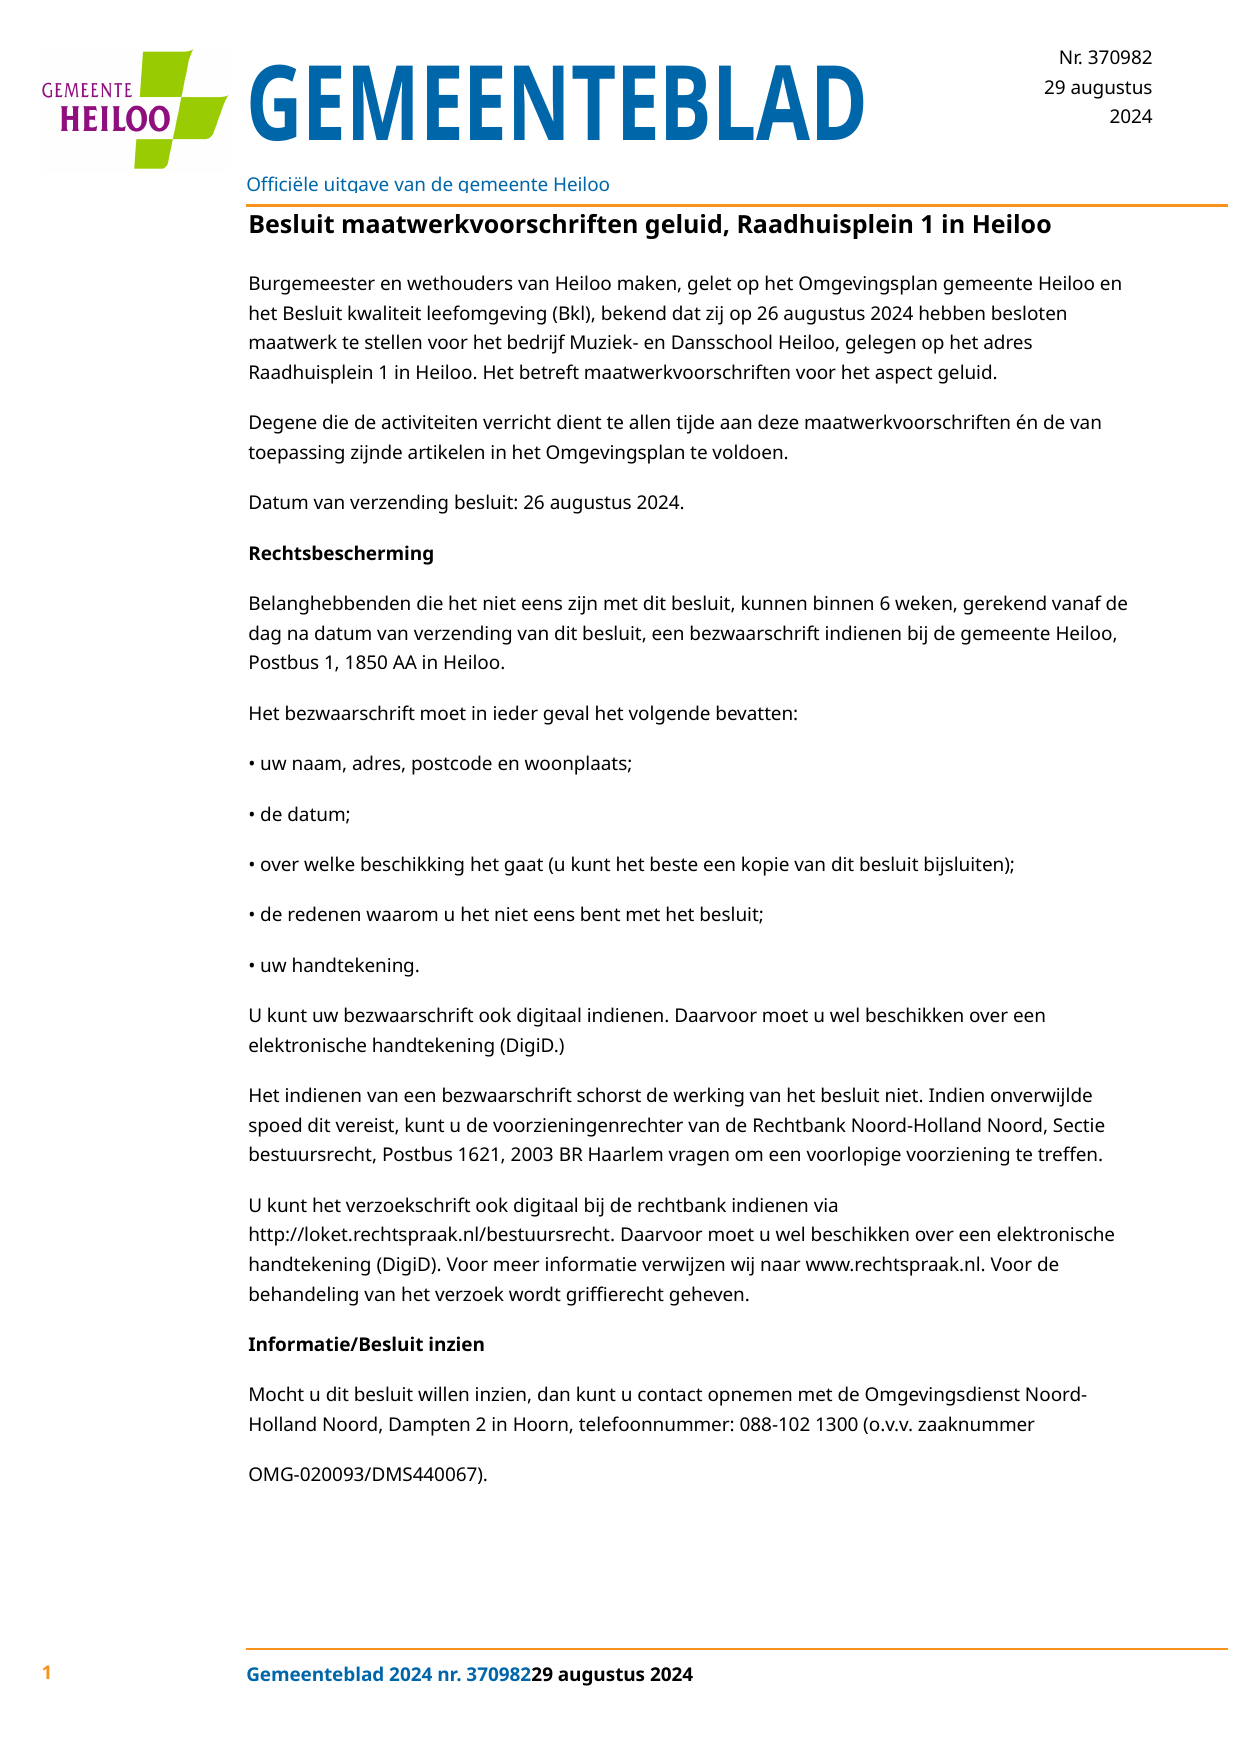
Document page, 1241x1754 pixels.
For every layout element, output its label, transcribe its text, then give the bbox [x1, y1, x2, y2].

text Besluit maatwerkvoorschriften geluid, Raadhuisplein 1 in Heiloo [248, 207, 1152, 241]
text • uw handtekening. [248, 952, 1152, 978]
text Degene die de activiteiten verricht dient te allen tijde aan deze maatwerkvoorschriften én de van toepassing zijnde artikelen in het Omgevingsplan te voldoen. [248, 409, 1152, 465]
text Burgemeester en wethouders van Heiloo maken, gelet op het Omgevingsplan gemeente Heiloo en het Besluit kwaliteit leefomgeving (Bkl), bekend dat zij op 26 augustus 2024 hebben besloten maatwerk te stellen voor het bedrijf Muziek- en Dansschool Heiloo, gelegen op het adres Raadhuisplein 1 in Heiloo. Het betreft maatwerkvoorschriften voor het aspect geluid. [248, 270, 1152, 385]
text Het bezwaarschrift moet in ieder geval het volgende bevatten: [248, 700, 1152, 726]
text Informatie/Besluit inzien [248, 1331, 1152, 1357]
text • de datum; [248, 801, 1152, 826]
text Rechtsbescherming [248, 540, 1152, 566]
text OMG-020093/DMS440067). [248, 1462, 1152, 1487]
text Mocht u dit besluit willen inzien, dan kunt u contact opnemen met de Omgevingsdienst Noord-Holland Noord, Dampten 2 in Hoorn, telefoonnummer: 088-102 1300 (o.v.v. zaaknummer [248, 1382, 1152, 1437]
text Het indienen van een bezwaarschrift schorst de werking van het besluit niet. Indien onverwijlde spoed dit vereist, kunt u de voorzieningenrechter van de Rechtbank Noord-Holland Noord, Sectie bestuursrecht, Postbus 1621, 2003 BR Haarlem vragen om een voorlopige voorziening te treffen. [248, 1082, 1152, 1167]
picture [41, 47, 231, 172]
text U kunt het verzoekschrift ook digitaal bij de rechtbank indienen via http://loket.rechtspraak.nl/bestuursrecht. Daarvoor moet u wel beschikken over een elektronische handtekening (DigiD). Voor meer informatie verwijzen wij naar www.rechtspraak.nl. Voor de behandeling van het verzoek wordt griffierecht geheven. [248, 1192, 1152, 1306]
text U kunt uw bezwaarschrift ook digitaal indienen. Daarvoor moet u wel beschikken over een elektronische handtekening (DigiD.) [248, 1002, 1152, 1058]
text Datum van verzending besluit: 26 augustus 2024. [248, 489, 1152, 515]
text • uw naam, adres, postcode en woonplaats; [248, 750, 1152, 776]
text • de redenen waarom u het niet eens bent met het besluit; [248, 902, 1152, 927]
text • over welke beschikking het gaat (u kunt het beste een kopie van dit besluit bijsluiten); [248, 851, 1152, 877]
text Belanghebbenden die het niet eens zijn met dit besluit, kunnen binnen 6 weken, gerekend vanaf de dag na datum van verzending van dit besluit, een bezwaarschrift indienen bij de gemeente Heiloo, Postbus 1, 1850 AA in Heiloo. [248, 590, 1152, 675]
